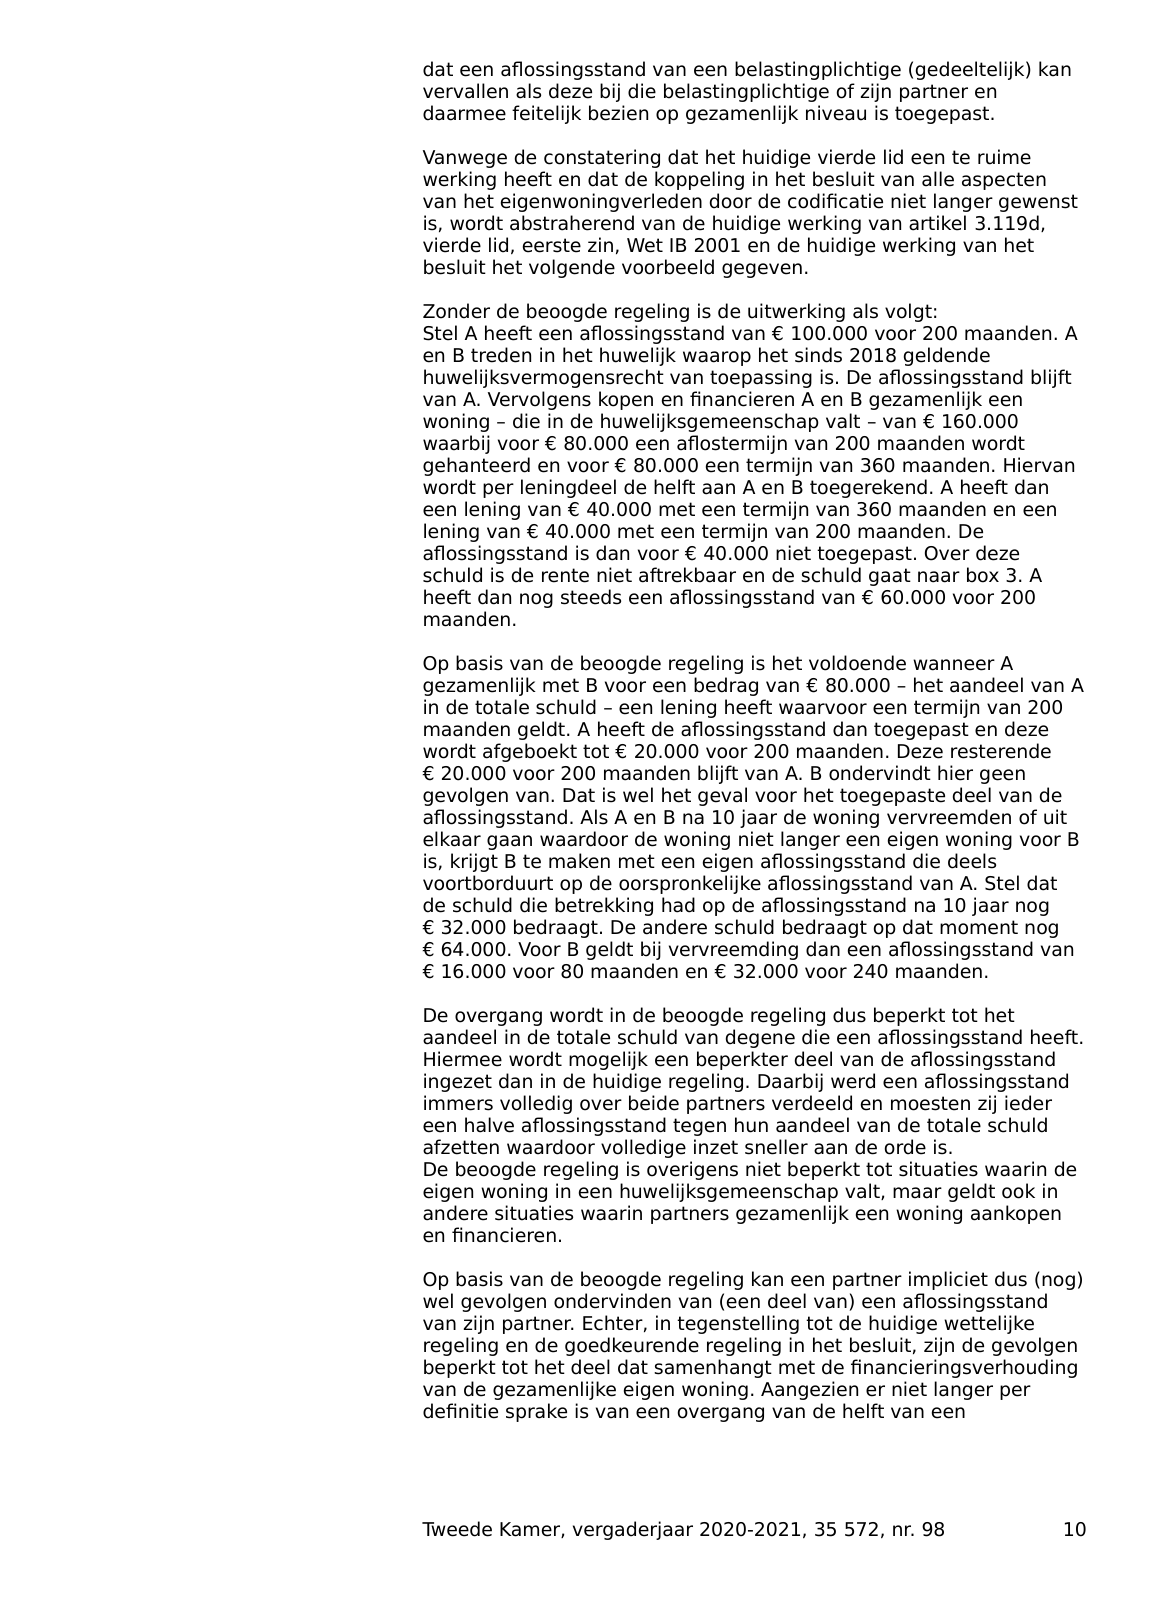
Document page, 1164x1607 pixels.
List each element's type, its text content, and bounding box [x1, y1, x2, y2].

text De beoogde regeling is overigens niet beperkt tot situaties waarin de eigen woning in een huwelijksgemeenschap valt, maar geldt ook in andere situaties waarin partners gezamenlijk een woning aankopen en financieren. [422, 1159, 1087, 1247]
text Vanwege de constatering dat het huidige vierde lid een te ruime werking heeft en dat de koppeling in het besluit van alle aspecten van het eigenwoningverleden door de codificatie niet langer gewenst is, wordt abstraherend van de huidige werking van artikel 3.119d, vierde lid, eerste zin, Wet IB 2001 en de huidige werking van het besluit het volgende voorbeeld gegeven. [422, 147, 1087, 279]
text dat een aflossingsstand van een belastingplichtige (gedeeltelijk) kan vervallen als deze bij die belastingplichtige of zijn partner en daarmee feitelijk bezien op gezamenlijk niveau is toegepast. [422, 59, 1087, 125]
text De overgang wordt in de beoogde regeling dus beperkt tot het aandeel in de totale schuld van degene die een aflossingsstand heeft. Hiermee wordt mogelijk een beperkter deel van de aflossingsstand ingezet dan in de huidige regeling. Daarbij werd een aflossingsstand immers volledig over beide partners verdeeld en moesten zij ieder een halve aflossingsstand tegen hun aandeel van de totale schuld afzetten waardoor volledige inzet sneller aan de orde is. [422, 1005, 1087, 1159]
text Stel A heeft een aflossingsstand van € 100.000 voor 200 maanden. A en B treden in het huwelijk waarop het sinds 2018 geldende huwelijksvermogensrecht van toepassing is. De aflossingsstand blijft van A. Vervolgens kopen en financieren A en B gezamenlijk een woning – die in de huwelijksgemeenschap valt – van € 160.000 waarbij voor € 80.000 een aflostermijn van 200 maanden wordt gehanteerd en voor € 80.000 een termijn van 360 maanden. Hiervan wordt per leningdeel de helft aan A en B toegerekend. A heeft dan een lening van € 40.000 met een termijn van 360 maanden en een lening van € 40.000 met een termijn van 200 maanden. De aflossingsstand is dan voor € 40.000 niet toegepast. Over deze schuld is de rente niet aftrekbaar en de schuld gaat naar box 3. A heeft dan nog steeds een aflossingsstand van € 60.000 voor 200 maanden. [422, 323, 1087, 631]
text Op basis van de beoogde regeling is het voldoende wanneer A gezamenlijk met B voor een bedrag van € 80.000 – het aandeel van A in de totale schuld – een lening heeft waarvoor een termijn van 200 maanden geldt. A heeft de aflossingsstand dan toegepast en deze wordt afgeboekt tot € 20.000 voor 200 maanden. Deze resterende € 20.000 voor 200 maanden blijft van A. B ondervindt hier geen gevolgen van. Dat is wel het geval voor het toegepaste deel van de aflossingsstand. Als A en B na 10 jaar de woning vervreemden of uit elkaar gaan waardoor de woning niet langer een eigen woning voor B is, krijgt B te maken met een eigen aflossingsstand die deels voortborduurt op de oorspronkelijke aflossingsstand van A. Stel dat de schuld die betrekking had op de aflossingsstand na 10 jaar nog € 32.000 bedraagt. De andere schuld bedraagt op dat moment nog € 64.000. Voor B geldt bij vervreemding dan een aflossingsstand van € 16.000 voor 80 maanden en € 32.000 voor 240 maanden. [422, 653, 1087, 983]
text Zonder de beoogde regeling is de uitwerking als volgt: [422, 301, 1087, 323]
text Op basis van de beoogde regeling kan een partner impliciet dus (nog) wel gevolgen ondervinden van (een deel van) een aflossingsstand van zijn partner. Echter, in tegenstelling tot de huidige wettelijke regeling en de goedkeurende regeling in het besluit, zijn de gevolgen beperkt tot het deel dat samenhangt met de financieringsverhouding van de gezamenlijke eigen woning. Aangezien er niet langer per definitie sprake is van een overgang van de helft van een [422, 1269, 1087, 1423]
